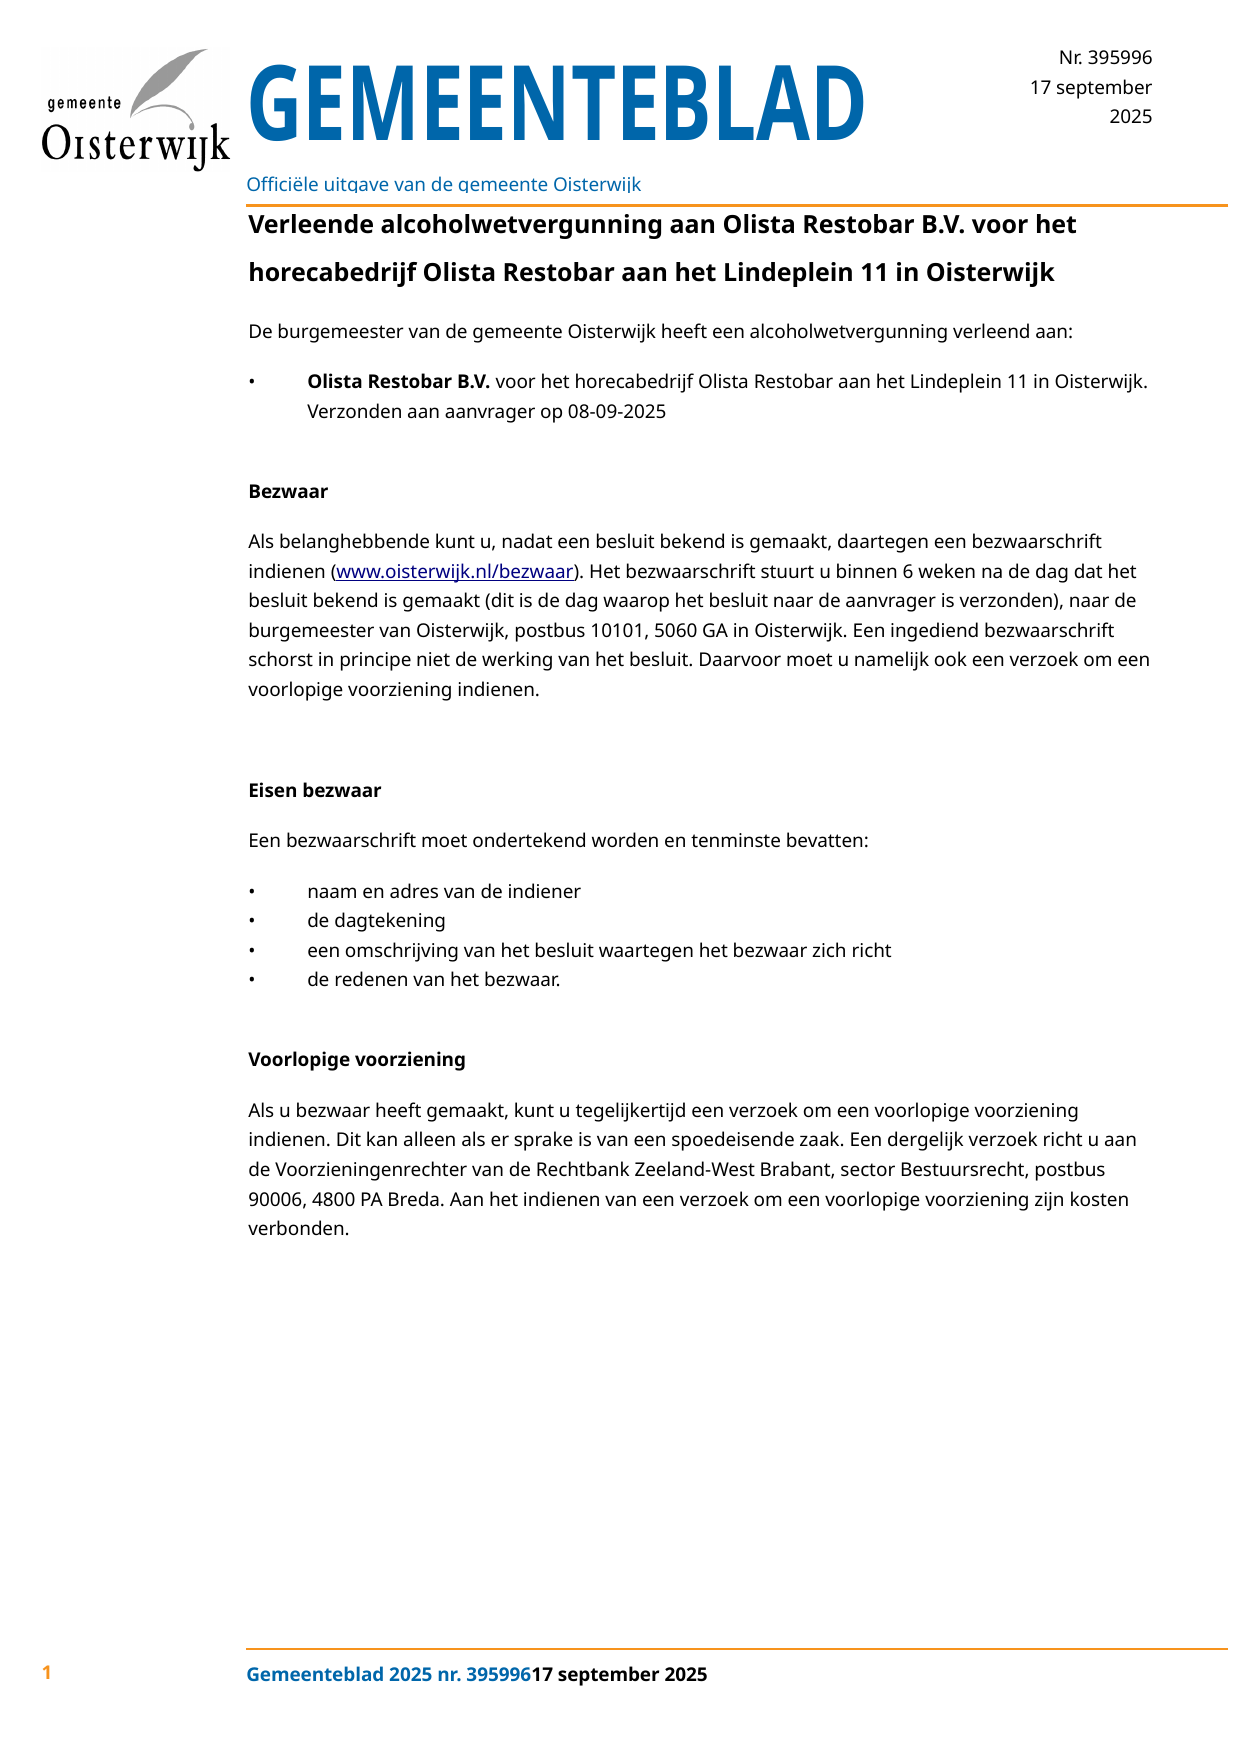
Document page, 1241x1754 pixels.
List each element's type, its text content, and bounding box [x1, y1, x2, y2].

list Olista Restobar B.V. voor het horecabedrijf Olista Restobar aan het Lindeplein 11 in Oisterwijk. Verzonden aan aanvrager op 08-09-2025 [248, 368, 1152, 424]
list de redenen van het bezwaar. [248, 967, 1152, 992]
text Als u bezwaar heeft gemaakt, kunt u tegelijkertijd een verzoek om een voorlopige voorziening indienen. Dit kan alleen als er sprake is van een spoedeisende zaak. Een dergelijk verzoek richt u aan de Voorzieningenrechter van de Rechtbank Zeeland-West Brabant, sector Bestuursrecht, postbus 90006, 4800 PA Breda. Aan het indienen van een verzoek om een voorlopige voorziening zijn kosten verbonden. [248, 1097, 1152, 1241]
text Verleende alcoholwetvergunning aan Olista Restobar B.V. voor het horecabedrijf Olista Restobar aan het Lindeplein 11 in Oisterwijk [248, 207, 1152, 288]
text Bezwaar [248, 478, 1152, 504]
picture [41, 47, 231, 172]
text De burgemeester van de gemeente Oisterwijk heeft een alcoholwetvergunning verleend aan: [248, 318, 1152, 344]
text Als belanghebbende kunt u, nadat een besluit bekend is gemaakt, daartegen een bezwaarschrift indienen (www.oisterwijk.nl/bezwaar). Het bezwaarschrift stuurt u binnen 6 weken na de dag dat het besluit bekend is gemaakt (dit is de dag waarop het besluit naar de aanvrager is verzonden), naar de burgemeester van Oisterwijk, postbus 10101, 5060 GA in Oisterwijk. Een ingediend bezwaarschrift schorst in principe niet de werking van het besluit. Daarvoor moet u namelijk ook een verzoek om een voorlopige voorziening indienen. [248, 528, 1152, 702]
text Een bezwaarschrift moet ondertekend worden en tenminste bevatten: [248, 827, 1152, 853]
text Voorlopige voorziening [248, 1047, 1152, 1072]
list de dagtekening [248, 907, 1152, 933]
list naam en adres van de indiener [248, 878, 1152, 904]
list een omschrijving van het besluit waartegen het bezwaar zich richt [248, 937, 1152, 963]
text Eisen bezwaar [248, 777, 1152, 803]
